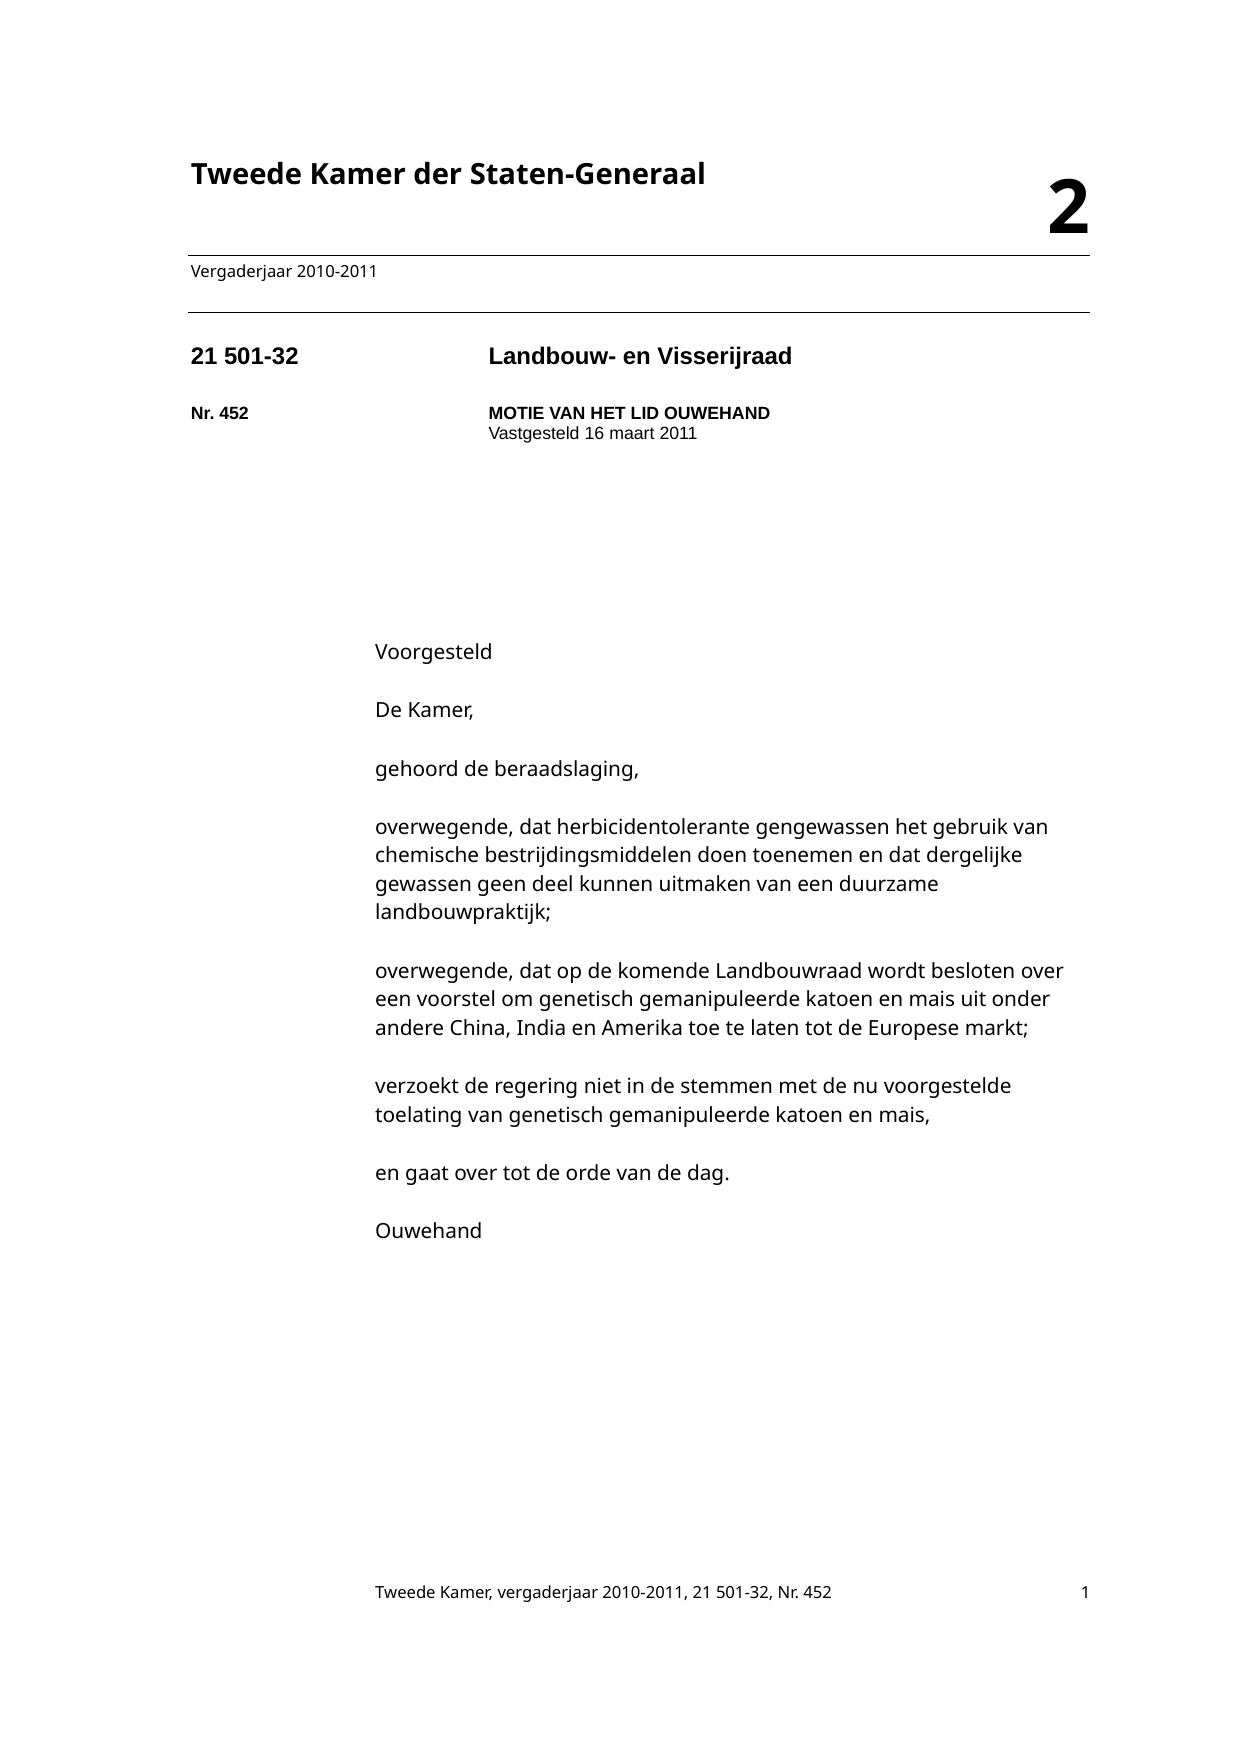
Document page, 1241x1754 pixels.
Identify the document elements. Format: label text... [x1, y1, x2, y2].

text en gaat over tot de orde van de dag. [375, 1158, 1090, 1187]
table_cell Vergaderjaar 2010-2011 [188, 256, 485, 312]
table_cell 21 501-32 [188, 339, 485, 399]
table_header Tweede Kamer der Staten-Generaal [188, 150, 909, 255]
table_cell [485, 256, 1090, 312]
table_cell [188, 313, 485, 339]
text overwegende, dat herbicidentolerante gengewassen het gebruik van chemische bestrijdingsmiddelen doen toenemen en dat dergelijke gewassen geen deel kunnen uitmaken van een duurzame landbouwpraktijk; [375, 812, 1090, 926]
text Voorgesteld [375, 637, 1090, 665]
text overwegende, dat op de komende Landbouwraad wordt besloten over een voorstel om genetisch gemanipuleerde katoen en mais uit onder andere China, India en Amerika toe te laten tot de Europese markt; [375, 956, 1090, 1041]
text verzoekt de regering niet in de stemmen met de nu voorgestelde toelating van genetisch gemanipuleerde katoen en mais, [375, 1071, 1090, 1128]
text Ouwehand [375, 1217, 1090, 1245]
table_cell Nr. 452 [188, 399, 485, 518]
table_header 2 [910, 150, 1090, 255]
table_cell Landbouw- en Visserijraad [485, 339, 1090, 399]
text gehoord de beraadslaging, [375, 754, 1090, 782]
text De Kamer, [375, 695, 1090, 724]
table_cell MOTIE VAN HET LID OUWEHAND Vastgesteld 16 maart 2011 [485, 399, 1090, 518]
table_cell [485, 313, 1090, 339]
